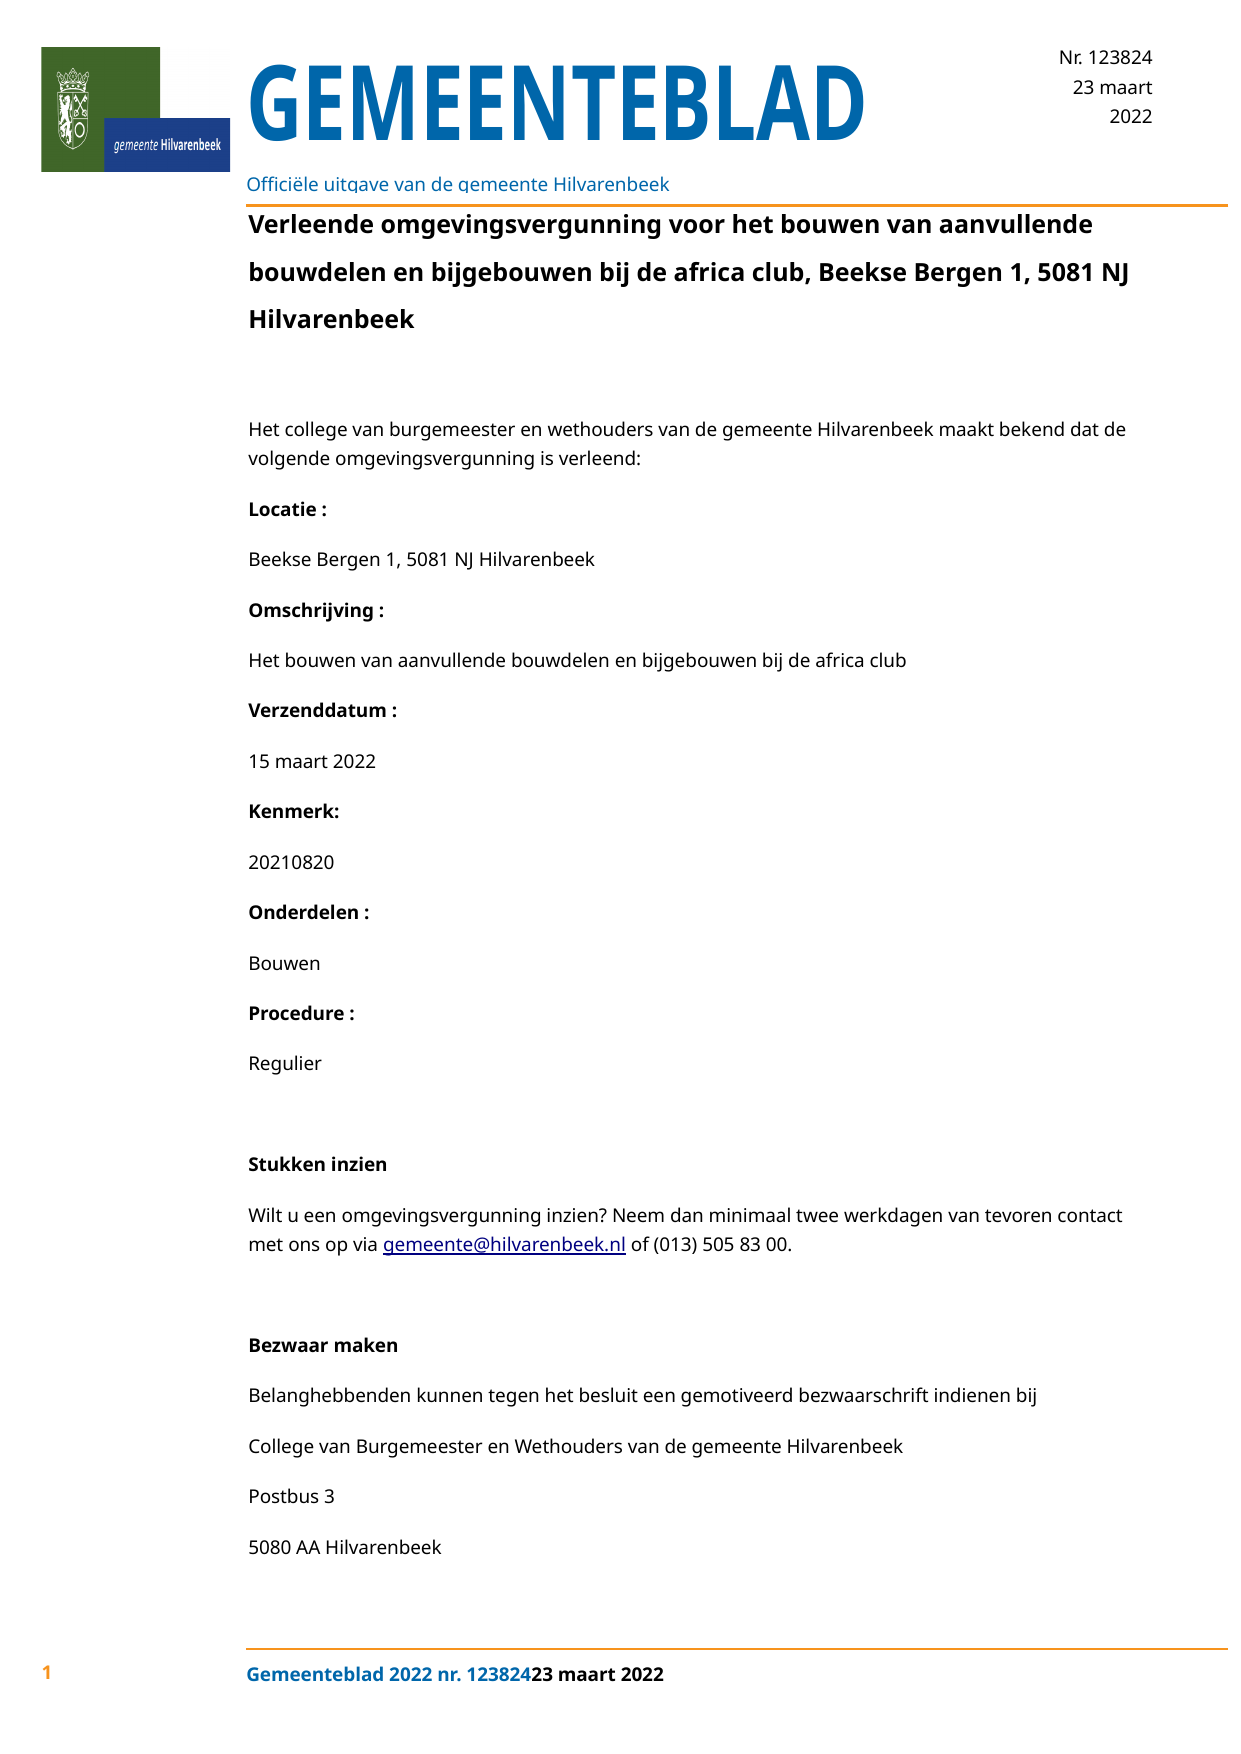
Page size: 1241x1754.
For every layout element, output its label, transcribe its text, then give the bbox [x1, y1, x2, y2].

text Kenmerk: [248, 798, 1152, 824]
text Belanghebbenden kunnen tegen het besluit een gemotiveerd bezwaarschrift indienen bij [248, 1383, 1152, 1408]
text Wilt u een omgevingsvergunning inzien? Neem dan minimaal twee werkdagen van tevoren contact met ons op via gemeente@hilvarenbeek.nl of (013) 505 83 00. [248, 1202, 1152, 1257]
picture [41, 47, 231, 172]
text Verleende omgevingsvergunning voor het bouwen van aanvullende bouwdelen en bijgebouwen bij de africa club, Beekse Bergen 1, 5081 NJ Hilvarenbeek [248, 207, 1152, 336]
text Postbus 3 [248, 1483, 1152, 1509]
text Bouwen [248, 950, 1152, 975]
text Locatie : [248, 496, 1152, 522]
text Verzenddatum : [248, 698, 1152, 723]
text Beekse Bergen 1, 5081 NJ Hilvarenbeek [248, 546, 1152, 572]
text Omschrijving : [248, 597, 1152, 622]
text Onderdelen : [248, 899, 1152, 925]
text Procedure : [248, 1000, 1152, 1026]
text 15 maart 2022 [248, 748, 1152, 774]
text Het bouwen van aanvullende bouwdelen en bijgebouwen bij de africa club [248, 647, 1152, 673]
text Het college van burgemeester en wethouders van de gemeente Hilvarenbeek maakt bekend dat de volgende omgevingsvergunning is verleend: [248, 416, 1152, 471]
text Stukken inzien [248, 1151, 1152, 1177]
text 5080 AA Hilvarenbeek [248, 1534, 1152, 1559]
text College van Burgemeester en Wethouders van de gemeente Hilvarenbeek [248, 1433, 1152, 1459]
text 20210820 [248, 849, 1152, 874]
text Bezwaar maken [248, 1332, 1152, 1358]
text Regulier [248, 1051, 1152, 1076]
